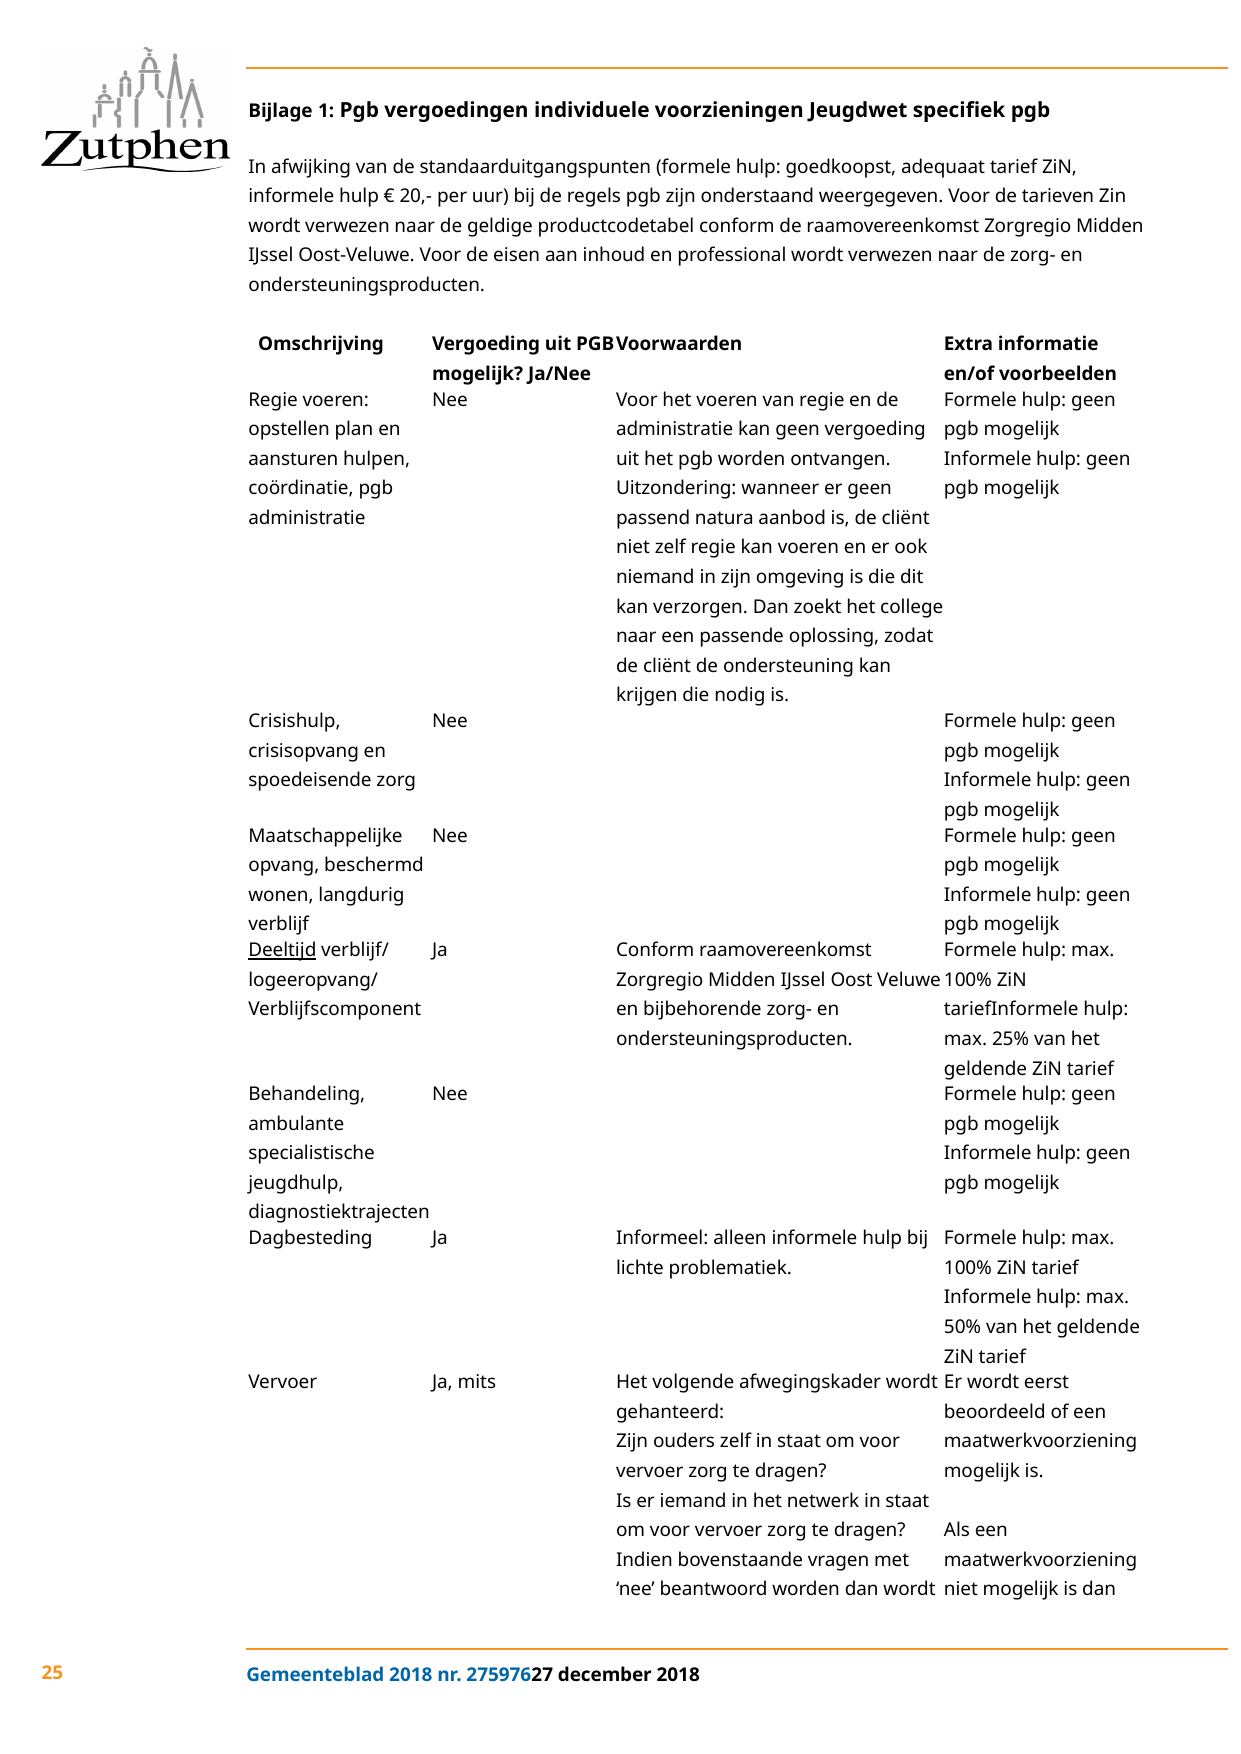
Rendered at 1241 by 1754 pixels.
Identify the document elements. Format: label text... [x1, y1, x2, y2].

table_cell Maatschappelijke opvang, beschermd wonen, langdurig verblijf [248, 822, 432, 936]
table_cell Nee [432, 386, 616, 707]
table_cell Dagbesteding [248, 1225, 432, 1368]
table_cell Nee [432, 1080, 616, 1224]
table_cell Voor het voeren van regie en de administratie kan geen vergoeding uit het pgb worden ontvangen. Uitzondering: wanneer er geen passend natura aanbod is, de cliënt niet zelf regie kan voeren en er ook niemand in zijn omgeving is die dit kan verzorgen. Dan zoekt het college naar een passende oplossing, zodat de cliënt de ondersteuning kan krijgen die nodig is. [616, 386, 944, 707]
table_cell Crisishulp, crisisopvang en spoedeisende zorg [248, 708, 432, 822]
table_header Omschrijving [248, 331, 432, 386]
table_cell Ja [432, 936, 616, 1080]
table_cell Er wordt eerst beoordeeld of een maatwerkvoorziening mogelijk is. Als een maatwerkvoorziening niet mogelijk is dan [944, 1369, 1152, 1601]
table_cell Formele hulp: max. 100% ZiN tarief Informele hulp: max. 50% van het geldende ZiN tarief [944, 1225, 1152, 1368]
table_cell Formele hulp: geen pgb mogelijk Informele hulp: geen pgb mogelijk [944, 1080, 1152, 1224]
table_cell Formele hulp: geen pgb mogelijk Informele hulp: geen pgb mogelijk [944, 708, 1152, 822]
table_cell Formele hulp: geen pgb mogelijk Informele hulp: geen pgb mogelijk [944, 386, 1152, 707]
table_cell Formele hulp: geen pgb mogelijk Informele hulp: geen pgb mogelijk [944, 822, 1152, 936]
table_cell Nee [432, 822, 616, 936]
table_header Voorwaarden [616, 331, 944, 386]
table_cell Formele hulp: max. 100% ZiN tariefInformele hulp: max. 25% van het geldende ZiN tarief [944, 936, 1152, 1080]
table_cell Regie voeren: opstellen plan en aansturen hulpen, coördinatie, pgb administratie [248, 386, 432, 707]
table_cell Het volgende afwegingskader wordt gehanteerd: Zijn ouders zelf in staat om voor vervoer zorg te dragen? Is er iemand in het netwerk in staat om voor vervoer zorg te dragen? Indien bovenstaande vragen met ‘nee’ beantwoord worden dan wordt [616, 1369, 944, 1601]
table_cell Nee [432, 708, 616, 822]
table_cell Informeel: alleen informele hulp bij lichte problematiek. [616, 1225, 944, 1368]
text Bijlage 1: Pgb vergoedingen individuele voorzieningen Jeugdwet specifiek pgb [248, 95, 1152, 123]
picture [41, 47, 231, 172]
table_cell Behandeling, ambulante specialistische jeugdhulp, diagnostiektrajecten [248, 1080, 432, 1224]
table_header Vergoeding uit PGB mogelijk? Ja/Nee [432, 331, 616, 386]
table_cell Ja, mits [432, 1369, 616, 1601]
table_cell Ja [432, 1225, 616, 1368]
table_cell [616, 822, 944, 936]
table_cell Vervoer [248, 1369, 432, 1601]
table_cell [616, 708, 944, 822]
text In afwijking van de standaarduitgangspunten (formele hulp: goedkoopst, adequaat tarief ZiN, informele hulp € 20,- per uur) bij de regels pgb zijn onderstaand weergegeven. Voor de tarieven Zin wordt verwezen naar de geldige productcodetabel conform de raamovereenkomst Zorgregio Midden IJssel Oost-Veluwe. Voor de eisen aan inhoud en professional wordt verwezen naar de zorg- en ondersteuningsproducten. [248, 153, 1152, 297]
table_cell Conform raamovereenkomst Zorgregio Midden IJssel Oost Veluwe en bijbehorende zorg- en ondersteuningsproducten. [616, 936, 944, 1080]
table_cell Deeltijd verblijf/ logeeropvang/ Verblijfscomponent [248, 936, 432, 1080]
table_header Extra informatie en/of voorbeelden [944, 331, 1152, 386]
table_cell [616, 1080, 944, 1224]
